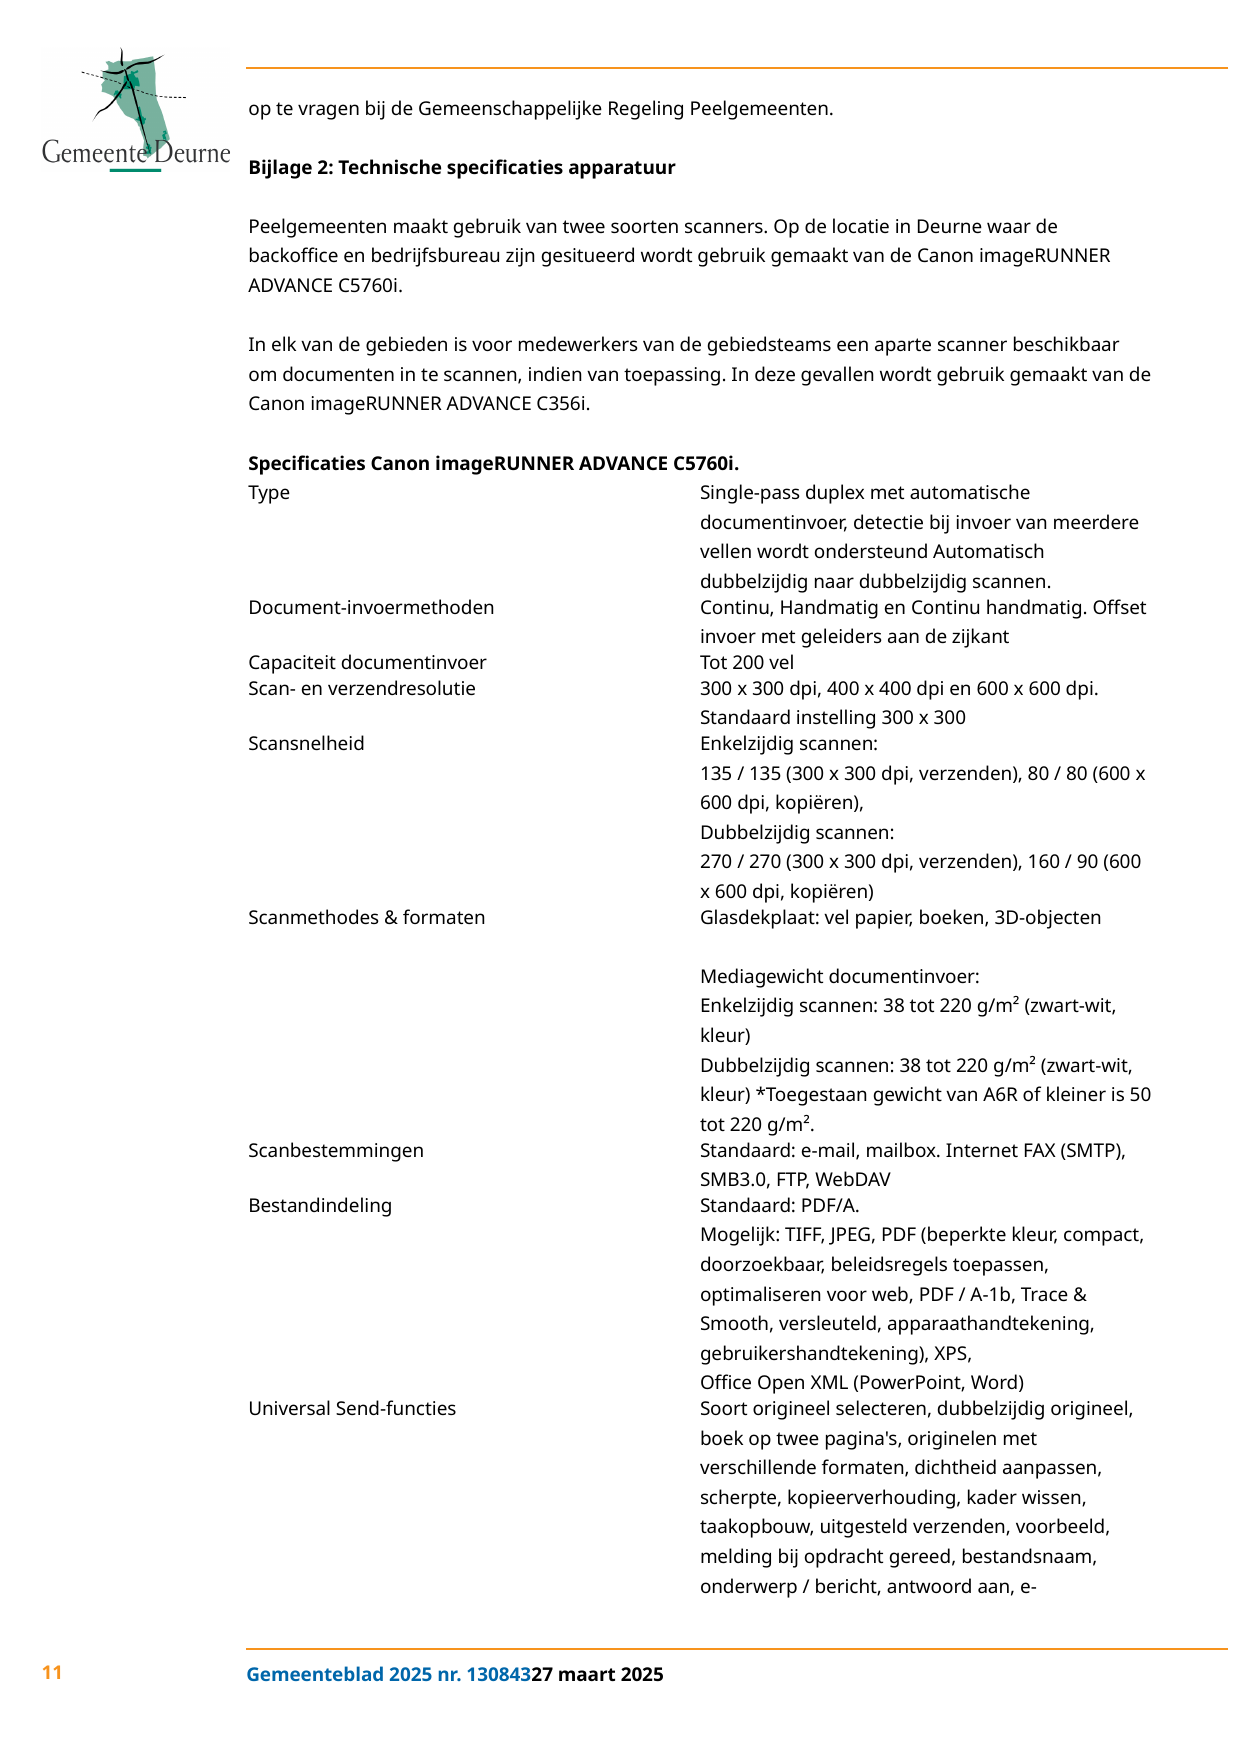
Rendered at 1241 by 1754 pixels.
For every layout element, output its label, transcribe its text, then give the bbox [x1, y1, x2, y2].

table_cell Enkelzijdig scannen: 135 / 135 (300 x 300 dpi, verzenden), 80 / 80 (600 x 600 dpi, kopiëren), Dubbelzijdig scannen: 270 / 270 (300 x 300 dpi, verzenden), 160 / 90 (600 x 600 dpi, kopiëren) [700, 730, 1152, 904]
text In elk van de gebieden is voor medewerkers van de gebiedsteams een aparte scanner beschikbaar om documenten in te scannen, indien van toepassing. In deze gevallen wordt gebruik gemaakt van de Canon imageRUNNER ADVANCE C356i. [248, 331, 1152, 416]
table_cell Scansnelheid [248, 730, 700, 904]
text op te vragen bij de Gemeenschappelijke Regeling Peelgemeenten. [248, 95, 1152, 121]
table_cell Soort origineel selecteren, dubbelzijdig origineel, boek op twee pagina's, originelen met verschillende formaten, dichtheid aanpassen, scherpte, kopieerverhouding, kader wissen, taakopbouw, uitgesteld verzenden, voorbeeld, melding bij opdracht gereed, bestandsnaam, onderwerp / bericht, antwoord aan, e- [700, 1395, 1152, 1598]
table_cell Capaciteit documentinvoer [248, 649, 700, 675]
text Peelgemeenten maakt gebruik van twee soorten scanners. Op de locatie in Deurne waar de backoffice en bedrijfsbureau zijn gesitueerd wordt gebruik gemaakt van de Canon imageRUNNER ADVANCE C5760i. [248, 213, 1152, 298]
table_cell Standaard: PDF/A. Mogelijk: TIFF, JPEG, PDF (beperkte kleur, compact, doorzoekbaar, beleidsregels toepassen, optimaliseren voor web, PDF / A-1b, Trace & Smooth, versleuteld, apparaathandtekening, gebruikershandtekening), XPS, Office Open XML (PowerPoint, Word) [700, 1192, 1152, 1395]
table_cell Scanbestemmingen [248, 1137, 700, 1192]
text Bijlage 2: Technische specificaties apparatuur [248, 154, 1152, 180]
table_cell Tot 200 vel [700, 649, 1152, 675]
table_header Single-pass duplex met automatische documentinvoer, detectie bij invoer van meerdere vellen wordt ondersteund Automatisch dubbelzijdig naar dubbelzijdig scannen. [700, 480, 1152, 594]
table_cell 300 x 300 dpi, 400 x 400 dpi en 600 x 600 dpi. Standaard instelling 300 x 300 [700, 675, 1152, 730]
table_cell Document-invoermethoden [248, 594, 700, 649]
table_cell Scanmethodes & formaten [248, 904, 700, 1137]
table_cell Universal Send-functies [248, 1395, 700, 1598]
text Specificaties Canon imageRUNNER ADVANCE C5760i. [248, 450, 1152, 476]
table_cell Bestandindeling [248, 1192, 700, 1395]
picture [41, 47, 231, 172]
table_cell Glasdekplaat: vel papier, boeken, 3D-objecten Mediagewicht documentinvoer: Enkelzijdig scannen: 38 tot 220 g/m² (zwart-wit, kleur) Dubbelzijdig scannen: 38 tot 220 g/m² (zwart-wit, kleur) *Toegestaan gewicht van A6R of kleiner is 50 tot 220 g/m². [700, 904, 1152, 1137]
table_cell Scan- en verzendresolutie [248, 675, 700, 730]
table_cell Standaard: e-mail, mailbox. Internet FAX (SMTP), SMB3.0, FTP, WebDAV [700, 1137, 1152, 1192]
table_header Type [248, 480, 700, 594]
table_cell Continu, Handmatig en Continu handmatig. Offset invoer met geleiders aan de zijkant [700, 594, 1152, 649]
